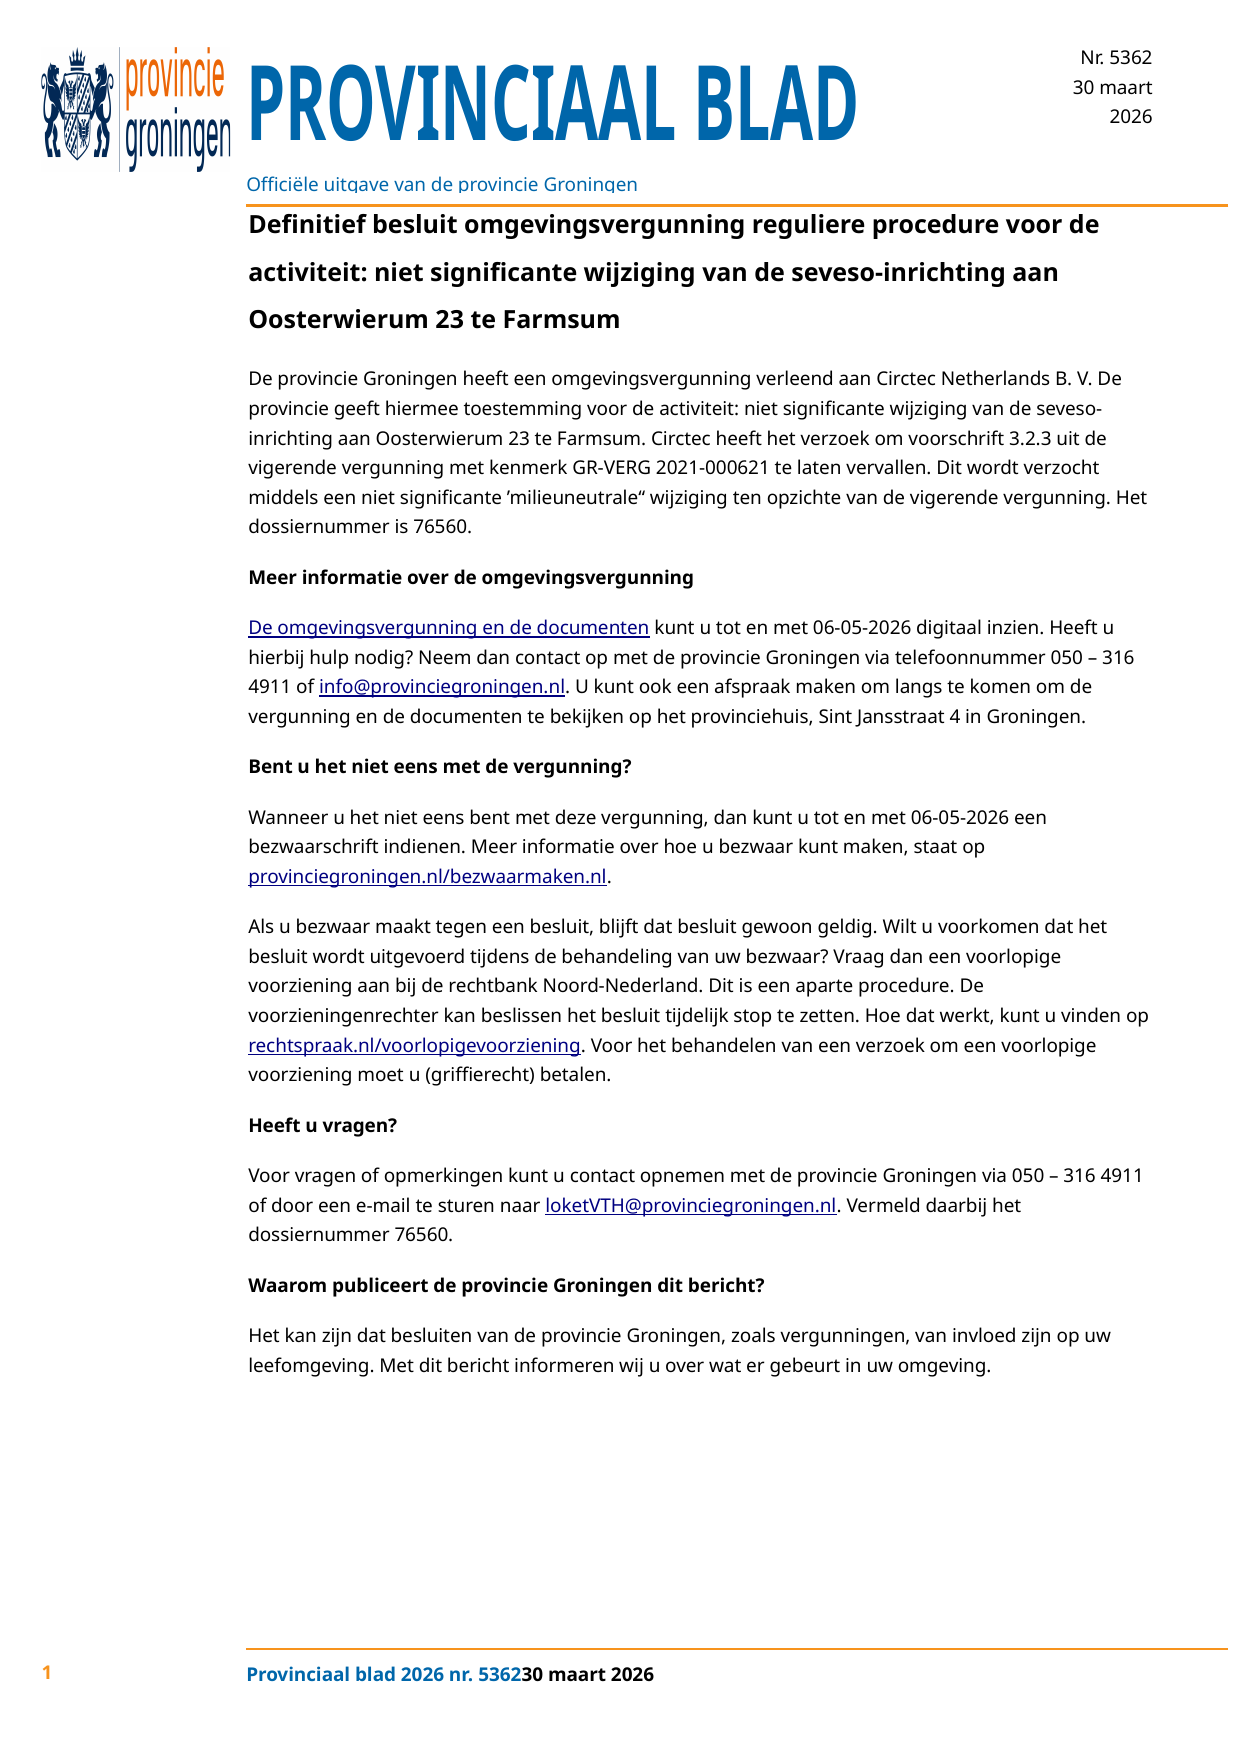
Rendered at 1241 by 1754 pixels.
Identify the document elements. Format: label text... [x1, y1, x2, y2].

text Het kan zijn dat besluiten van de provincie Groningen, zoals vergunningen, van invloed zijn op uw leefomgeving. Met dit bericht informeren wij u over wat er gebeurt in uw omgeving. [248, 1322, 1152, 1377]
text Definitief besluit omgevingsvergunning reguliere procedure voor de activiteit: niet significante wijziging van de seveso-inrichting aan Oosterwierum 23 te Farmsum [248, 207, 1152, 336]
text Waarom publiceert de provincie Groningen dit bericht? [248, 1272, 1152, 1297]
text Als u bezwaar maakt tegen een besluit, blijft dat besluit gewoon geldig. Wilt u voorkomen dat het besluit wordt uitgevoerd tijdens de behandeling van uw bezwaar? Vraag dan een voorlopige voorziening aan bij de rechtbank Noord-Nederland. Dit is een aparte procedure. De voorzieningenrechter kan beslissen het besluit tijdelijk stop te zetten. Hoe dat werkt, kunt u vinden op rechtspraak.nl/voorlopigevoorziening. Voor het behandelen van een verzoek om een voorlopige voorziening moet u (griffierecht) betalen. [248, 913, 1152, 1087]
text Wanneer u het niet eens bent met deze vergunning, dan kunt u tot en met 06-05-2026 een bezwaarschrift indienen. Meer informatie over hoe u bezwaar kunt maken, staat op provinciegroningen.nl/bezwaarmaken.nl. [248, 804, 1152, 889]
text Voor vragen of opmerkingen kunt u contact opnemen met de provincie Groningen via 050 – 316 4911 of door een e-mail te sturen naar loketVTH@provinciegroningen.nl. Vermeld daarbij het dossiernummer 76560. [248, 1162, 1152, 1247]
text De omgevingsvergunning en de documenten kunt u tot en met 06-05-2026 digitaal inzien. Heeft u hierbij hulp nodig? Neem dan contact op met de provincie Groningen via telefoonnummer 050 – 316 4911 of info@provinciegroningen.nl. U kunt ook een afspraak maken om langs te komen om de vergunning en de documenten te bekijken op het provinciehuis, Sint Jansstraat 4 in Groningen. [248, 614, 1152, 729]
text De provincie Groningen heeft een omgevingsvergunning verleend aan Circtec Netherlands B. V. De provincie geeft hiermee toestemming voor de activiteit: niet significante wijziging van de seveso-inrichting aan Oosterwierum 23 te Farmsum. Circtec heeft het verzoek om voorschrift 3.2.3 uit de vigerende vergunning met kenmerk GR-VERG 2021-000621 te laten vervallen. Dit wordt verzocht middels een niet significante ’milieuneutrale“ wijziging ten opzichte van de vigerende vergunning. Het dossiernummer is 76560. [248, 366, 1152, 539]
picture [41, 47, 231, 172]
text Meer informatie over de omgevingsvergunning [248, 564, 1152, 589]
text Heeft u vragen? [248, 1112, 1152, 1137]
text Bent u het niet eens met de vergunning? [248, 753, 1152, 779]
